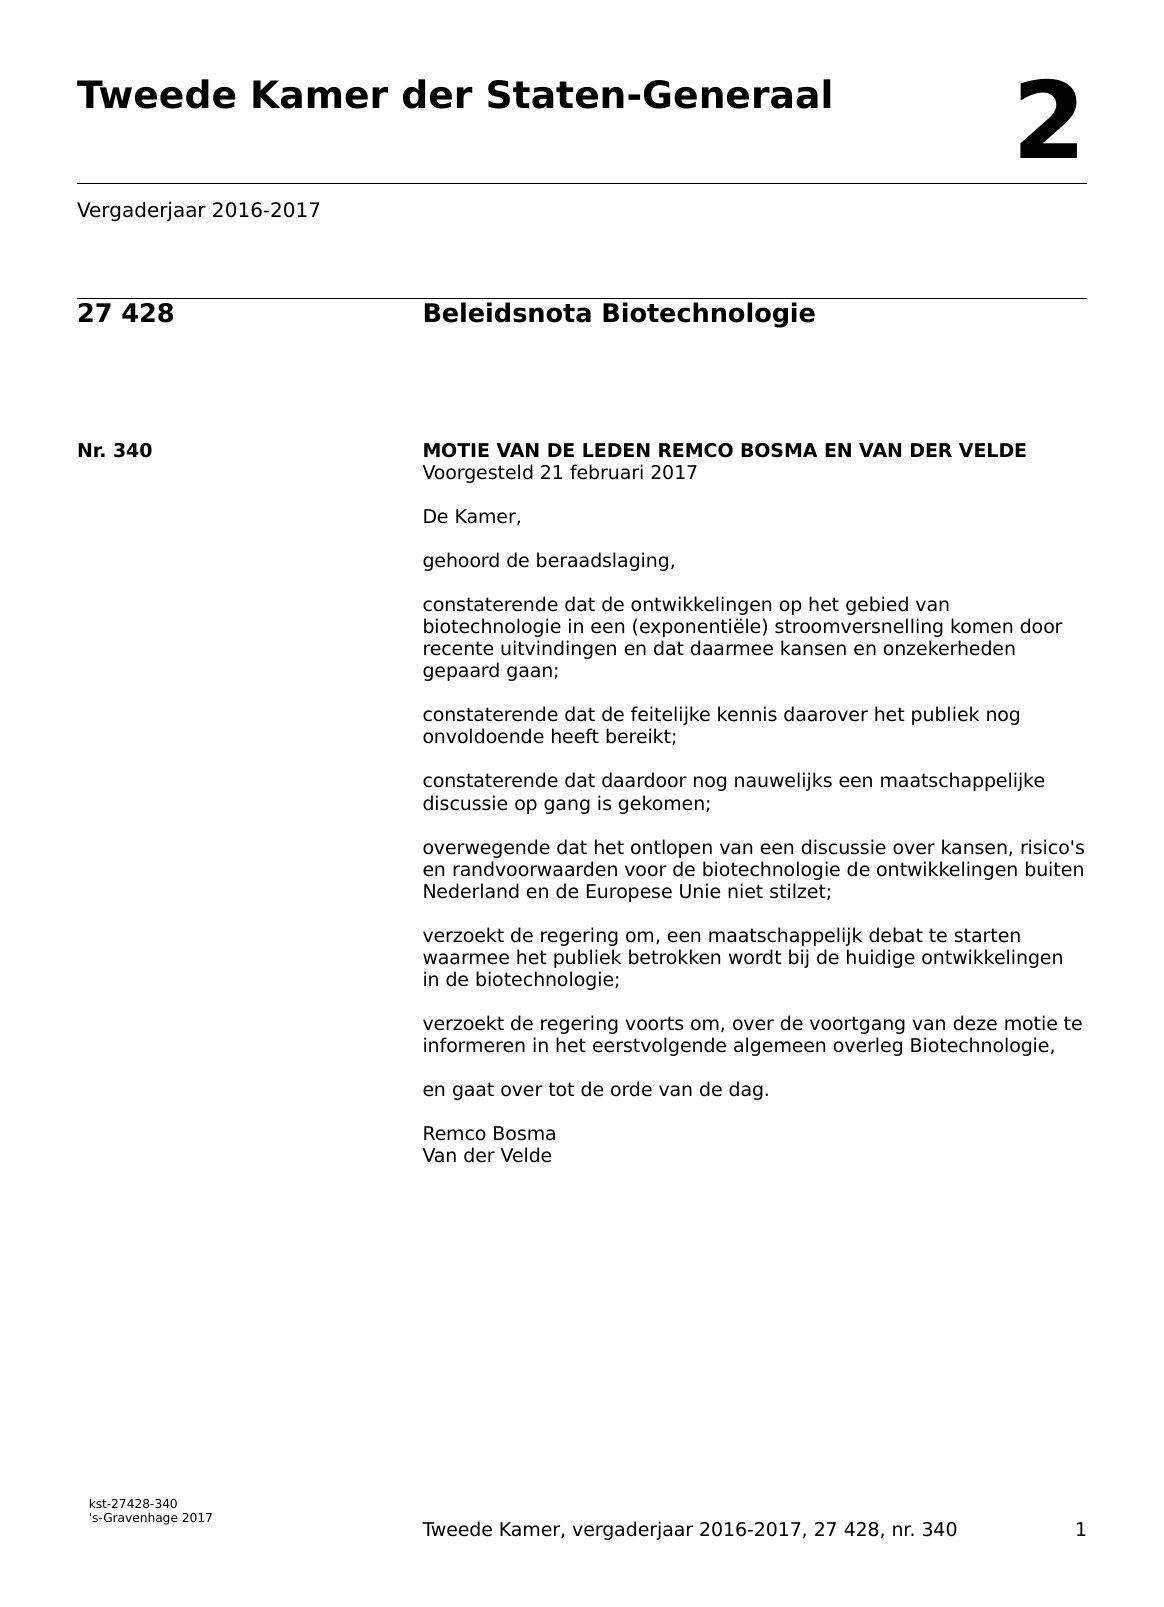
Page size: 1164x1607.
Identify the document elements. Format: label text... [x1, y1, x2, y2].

text gehoord de beraadslaging, [422, 550, 1087, 572]
text De Kamer, [422, 506, 1087, 528]
text Remco Bosma [422, 1123, 1087, 1145]
text 's-Gravenhage 2017 [88, 1511, 323, 1525]
text constaterende dat daardoor nog nauwelijks een maatschappelijke discussie op gang is gekomen; [422, 770, 1087, 814]
text constaterende dat de feitelijke kennis daarover het publiek nog onvoldoende heeft bereikt; [422, 704, 1087, 748]
text Voorgesteld 21 februari 2017 [422, 462, 1087, 484]
table_header 2 [886, 59, 1087, 183]
text verzoekt de regering om, een maatschappelijk debat te starten waarmee het publiek betrokken wordt bij de huidige ontwikkelingen in de biotechnologie; [422, 925, 1087, 991]
text overwegende dat het ontlopen van een discussie over kansen, risico's en randvoorwaarden voor de biotechnologie de ontwikkelingen buiten Nederland en de Europese Unie niet stilzet; [422, 837, 1087, 902]
text verzoekt de regering voorts om, over de voortgang van deze motie te informeren in het eerstvolgende algemeen overleg Biotechnologie, [422, 1013, 1087, 1057]
table_header Tweede Kamer der Staten-Generaal [77, 59, 886, 183]
text Van der Velde [422, 1145, 1087, 1167]
subtitle Nr. 340 MOTIE VAN DE LEDEN REMCO BOSMA EN VAN DER VELDE [77, 440, 1087, 462]
text en gaat over tot de orde van de dag. [422, 1079, 1087, 1101]
text constaterende dat de ontwikkelingen op het gebied van biotechnologie in een (exponentiële) stroomversnelling komen door recente uitvindingen en dat daarmee kansen en onzekerheden gepaard gaan; [422, 594, 1087, 682]
table_cell Vergaderjaar 2016-2017 [77, 184, 1087, 298]
subtitle 27 428 Beleidsnota Biotechnologie [77, 299, 1087, 329]
text kst-27428-340 [88, 1497, 323, 1511]
